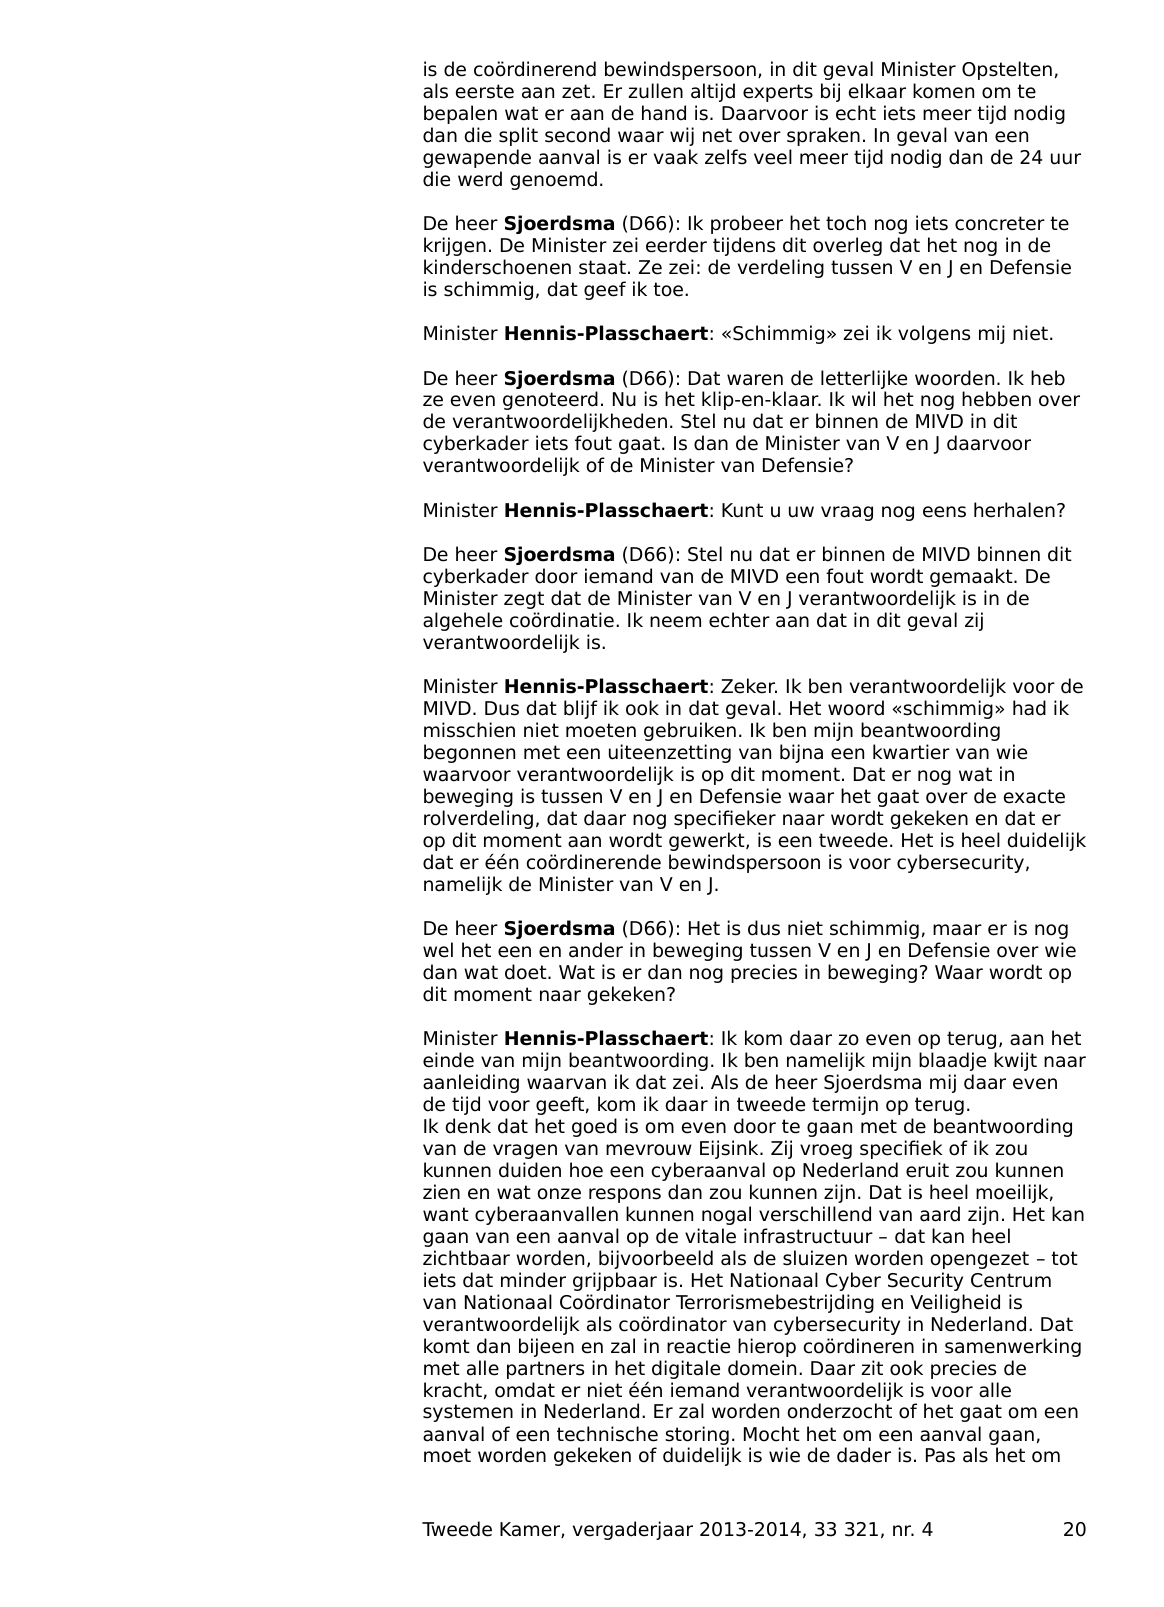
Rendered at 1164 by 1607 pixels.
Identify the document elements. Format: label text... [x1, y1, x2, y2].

text De heer Sjoerdsma (D66): Stel nu dat er binnen de MIVD binnen dit cyberkader door iemand van de MIVD een fout wordt gemaakt. De Minister zegt dat de Minister van V en J verantwoordelijk is in de algehele coördinatie. Ik neem echter aan dat in dit geval zij verantwoordelijk is. [422, 544, 1087, 653]
text Minister Hennis-Plasschaert: Ik kom daar zo even op terug, aan het einde van mijn beantwoording. Ik ben namelijk mijn blaadje kwijt naar aanleiding waarvan ik dat zei. Als de heer Sjoerdsma mij daar even de tijd voor geeft, kom ik daar in tweede termijn op terug. [422, 1028, 1087, 1116]
text Minister Hennis-Plasschaert: Kunt u uw vraag nog eens herhalen? [422, 499, 1087, 521]
text De heer Sjoerdsma (D66): Ik probeer het toch nog iets concreter te krijgen. De Minister zei eerder tijdens dit overleg dat het nog in de kinderschoenen staat. Ze zei: de verdeling tussen V en J en Defensie is schimmig, dat geef ik toe. [422, 213, 1087, 301]
text De heer Sjoerdsma (D66): Dat waren de letterlijke woorden. Ik heb ze even genoteerd. Nu is het klip-en-klaar. Ik wil het nog hebben over de verantwoordelijkheden. Stel nu dat er binnen de MIVD in dit cyberkader iets fout gaat. Is dan de Minister van V en J daarvoor verantwoordelijk of de Minister van Defensie? [422, 367, 1087, 477]
text De heer Sjoerdsma (D66): Het is dus niet schimmig, maar er is nog wel het een en ander in beweging tussen V en J en Defensie over wie dan wat doet. Wat is er dan nog precies in beweging? Waar wordt op dit moment naar gekeken? [422, 918, 1087, 1006]
text Minister Hennis-Plasschaert: Zeker. Ik ben verantwoordelijk voor de MIVD. Dus dat blijf ik ook in dat geval. Het woord «schimmig» had ik misschien niet moeten gebruiken. Ik ben mijn beantwoording begonnen met een uiteenzetting van bijna een kwartier van wie waarvoor verantwoordelijk is op dit moment. Dat er nog wat in beweging is tussen V en J en Defensie waar het gaat over de exacte rolverdeling, dat daar nog specifieker naar wordt gekeken en dat er op dit moment aan wordt gewerkt, is een tweede. Het is heel duidelijk dat er één coördinerende bewindspersoon is voor cybersecurity, namelijk de Minister van V en J. [422, 676, 1087, 896]
text is de coördinerend bewindspersoon, in dit geval Minister Opstelten, als eerste aan zet. Er zullen altijd experts bij elkaar komen om te bepalen wat er aan de hand is. Daarvoor is echt iets meer tijd nodig dan die split second waar wij net over spraken. In geval van een gewapende aanval is er vaak zelfs veel meer tijd nodig dan de 24 uur die werd genoemd. [422, 59, 1087, 191]
text Ik denk dat het goed is om even door te gaan met de beantwoording van de vragen van mevrouw Eijsink. Zij vroeg specifiek of ik zou kunnen duiden hoe een cyberaanval op Nederland eruit zou kunnen zien en wat onze respons dan zou kunnen zijn. Dat is heel moeilijk, want cyberaanvallen kunnen nogal verschillend van aard zijn. Het kan gaan van een aanval op de vitale infrastructuur – dat kan heel zichtbaar worden, bijvoorbeeld als de sluizen worden opengezet – tot iets dat minder grijpbaar is. Het Nationaal Cyber Security Centrum van Nationaal Coördinator Terrorismebestrijding en Veiligheid is verantwoordelijk als coördinator van cybersecurity in Nederland. Dat komt dan bijeen en zal in reactie hierop coördineren in samenwerking met alle partners in het digitale domein. Daar zit ook precies de kracht, omdat er niet één iemand verantwoordelijk is voor alle systemen in Nederland. Er zal worden onderzocht of het gaat om een aanval of een technische storing. Mocht het om een aanval gaan, moet worden gekeken of duidelijk is wie de dader is. Pas als het om [422, 1116, 1087, 1467]
text Minister Hennis-Plasschaert: «Schimmig» zei ik volgens mij niet. [422, 323, 1087, 345]
